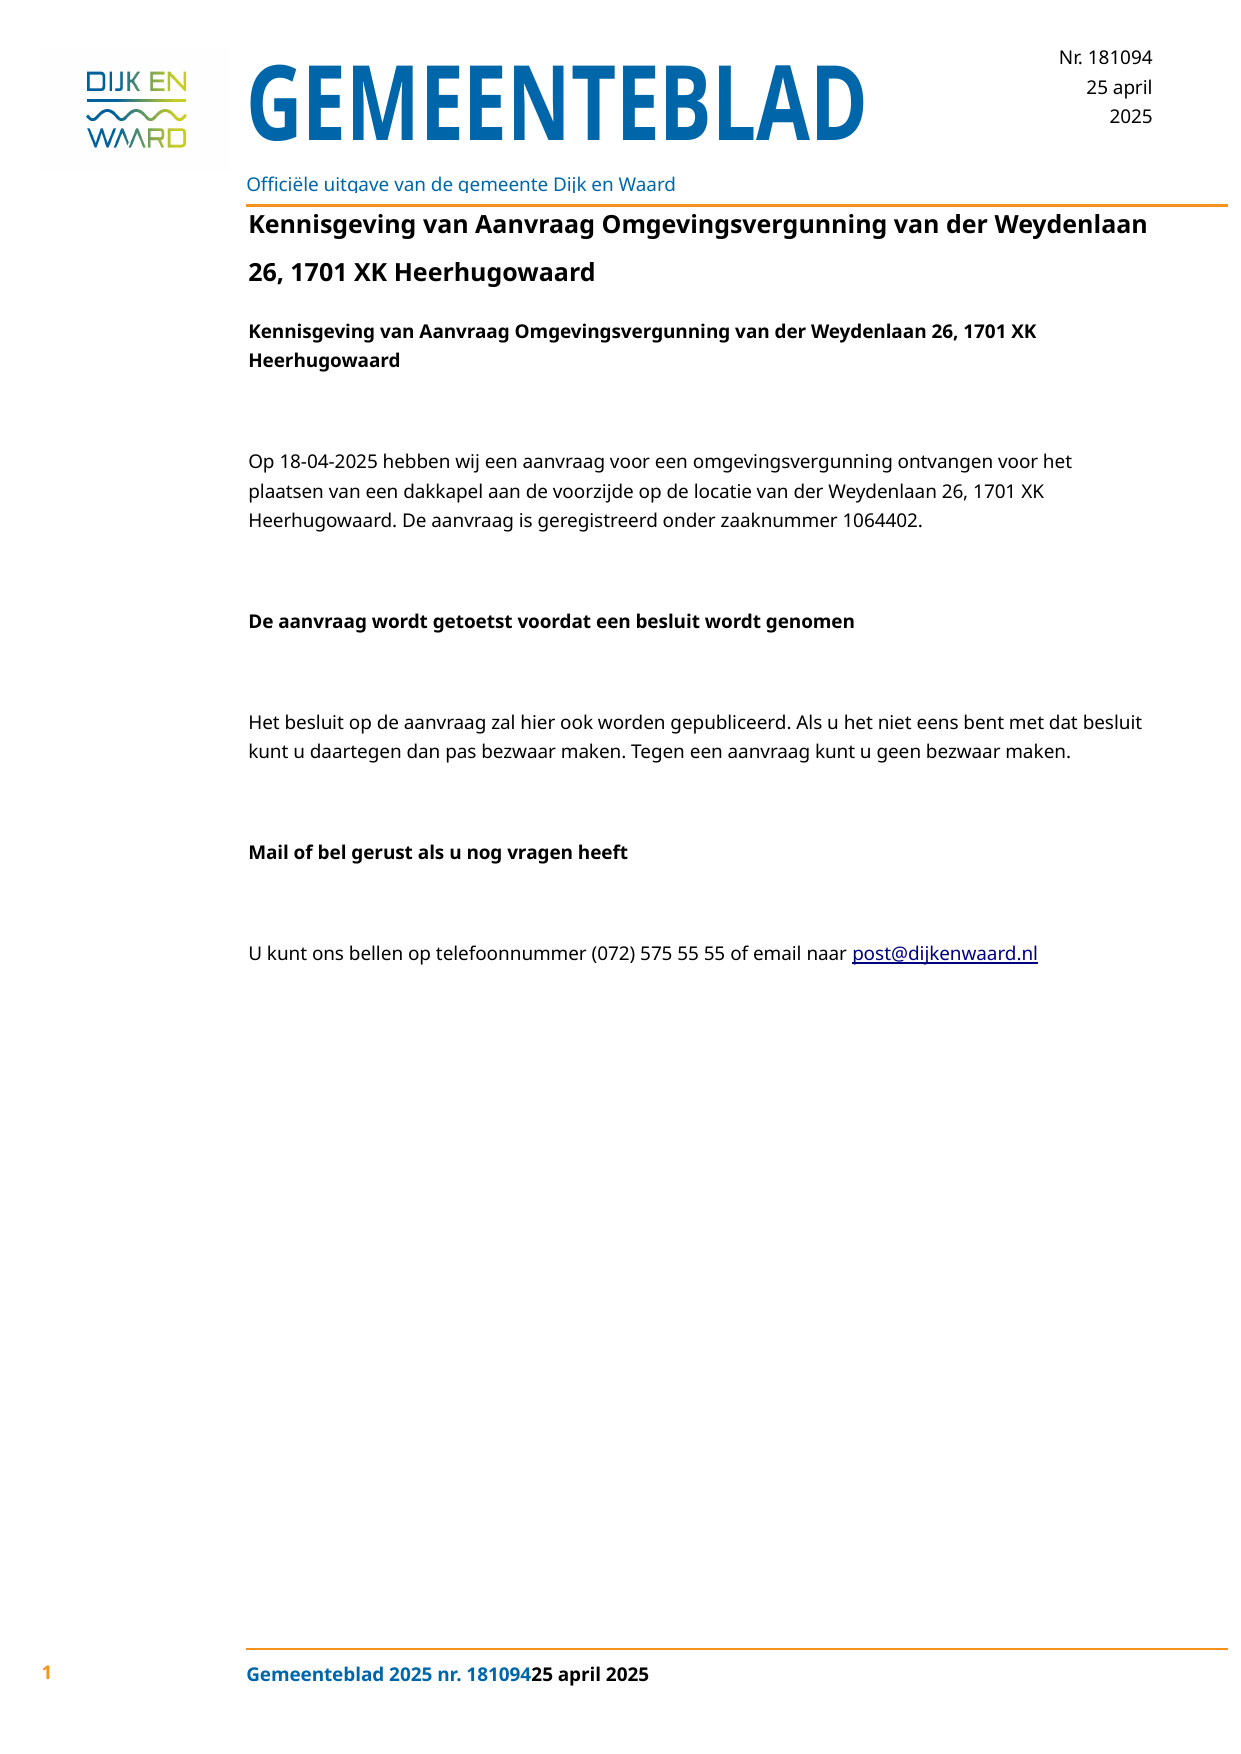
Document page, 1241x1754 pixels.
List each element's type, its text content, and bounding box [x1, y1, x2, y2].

picture [41, 47, 231, 172]
text Het besluit op de aanvraag zal hier ook worden gepubliceerd. Als u het niet eens bent met dat besluit kunt u daartegen dan pas bezwaar maken. Tegen een aanvraag kunt u geen bezwaar maken. [248, 709, 1152, 764]
text Mail of bel gerust als u nog vragen heeft [248, 839, 1152, 865]
text De aanvraag wordt getoetst voordat een besluit wordt genomen [248, 608, 1152, 634]
text Op 18-04-2025 hebben wij een aanvraag voor een omgevingsvergunning ontvangen voor het plaatsen van een dakkapel aan de voorzijde op de locatie van der Weydenlaan 26, 1701 XK Heerhugowaard. De aanvraag is geregistreerd onder zaaknummer 1064402. [248, 448, 1152, 533]
text Kennisgeving van Aanvraag Omgevingsvergunning van der Weydenlaan 26, 1701 XK Heerhugowaard [248, 207, 1152, 288]
text Kennisgeving van Aanvraag Omgevingsvergunning van der Weydenlaan 26, 1701 XK Heerhugowaard [248, 318, 1152, 373]
text U kunt ons bellen op telefoonnummer (072) 575 55 55 of email naar post@dijkenwaard.nl [248, 940, 1152, 966]
